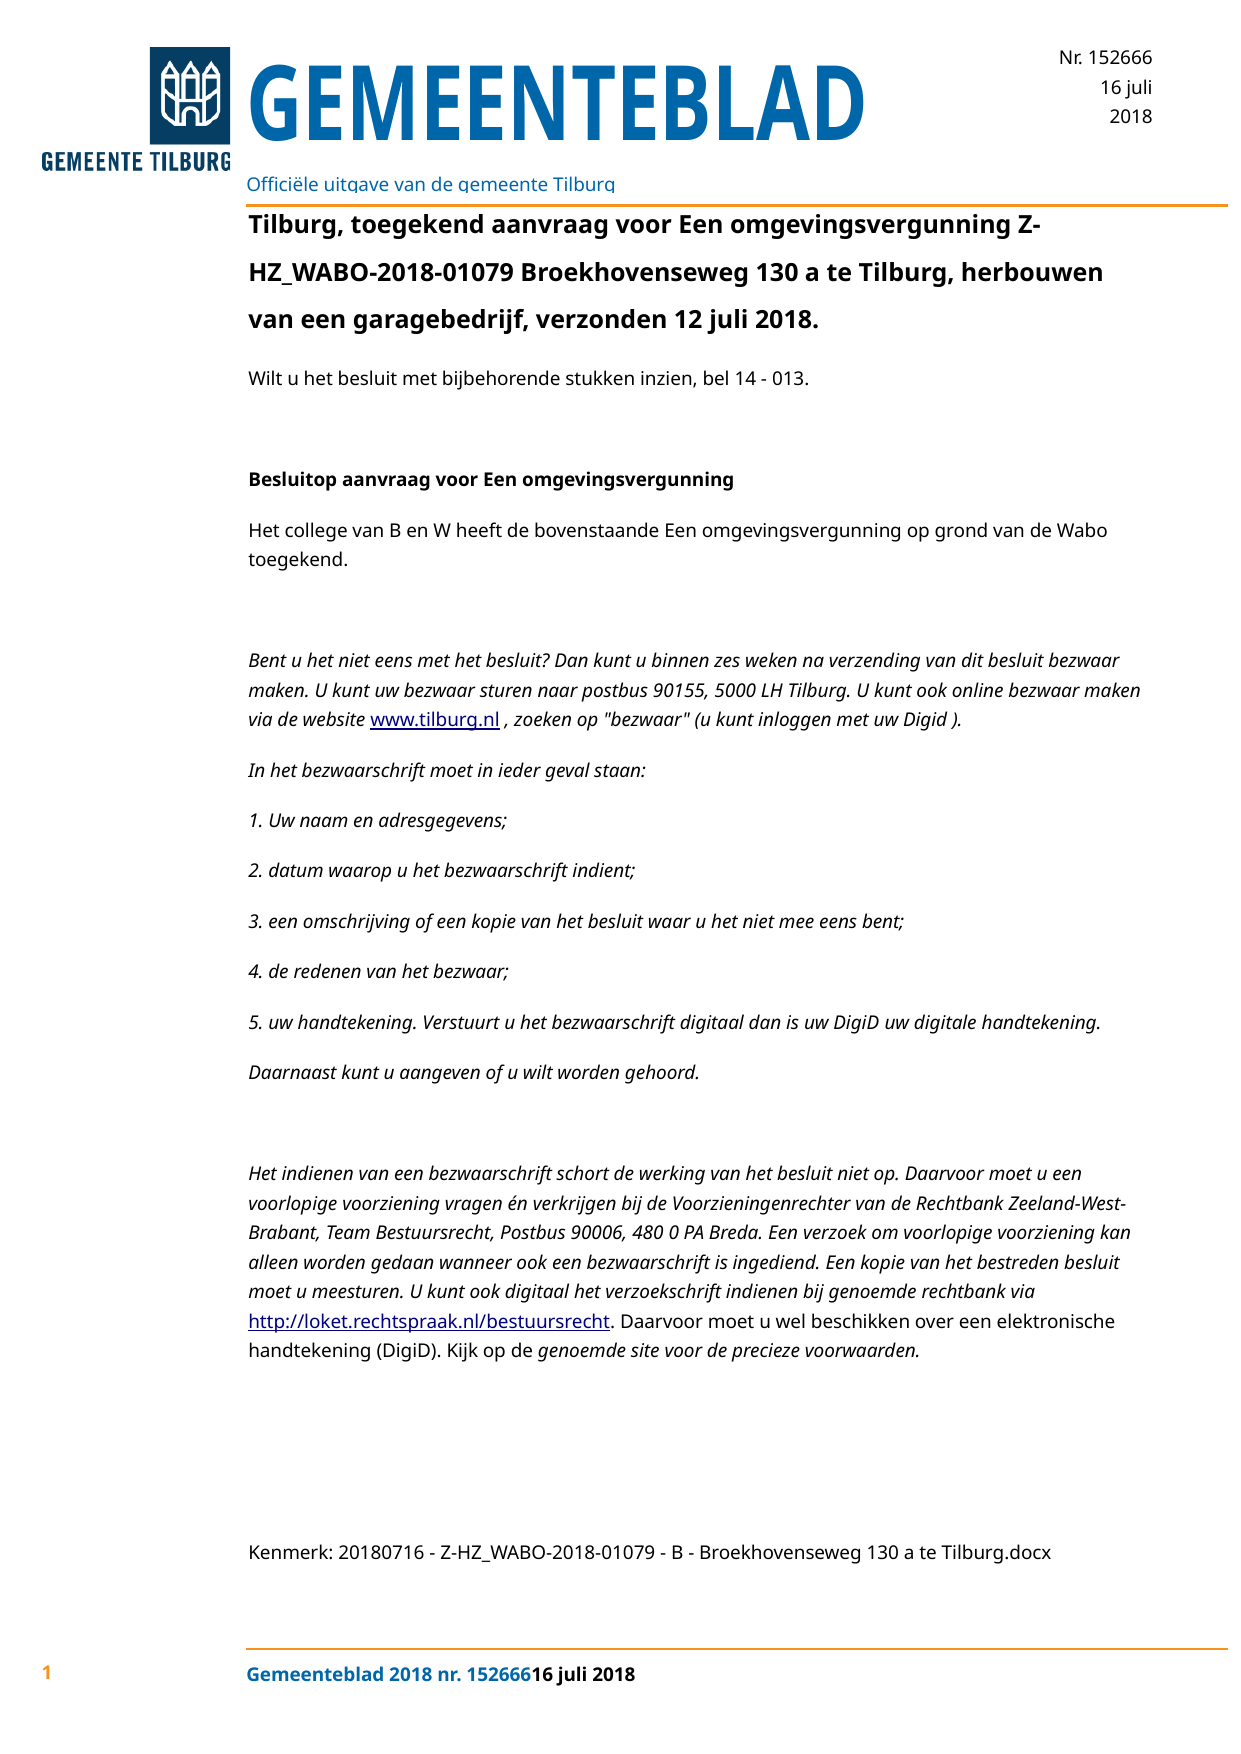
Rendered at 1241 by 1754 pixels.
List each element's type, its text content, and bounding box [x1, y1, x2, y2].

text Tilburg, toegekend aanvraag voor Een omgevingsvergunning Z-HZ_WABO-2018-01079 Broekhovenseweg 130 a te Tilburg, herbouwen van een garagebedrijf, verzonden 12 juli 2018. [248, 207, 1152, 336]
text Het college van B en W heeft de bovenstaande Een omgevingsvergunning op grond van de Wabo toegekend. [248, 517, 1152, 572]
text 5. uw handtekening. Verstuurt u het bezwaarschrift digitaal dan is uw DigiD uw digitale handtekening. [248, 1009, 1152, 1034]
text 4. de redenen van het bezwaar; [248, 958, 1152, 984]
text 3. een omschrijving of een kopie van het besluit waar u het niet mee eens bent; [248, 908, 1152, 934]
text 2. datum waarop u het bezwaarschrift indient; [248, 858, 1152, 883]
picture [41, 47, 231, 172]
text Kenmerk: 20180716 - Z-HZ_WABO-2018-01079 - B - Broekhovenseweg 130 a te Tilburg.docx [248, 1539, 1152, 1565]
text Besluitop aanvraag voor Een omgevingsvergunning [248, 466, 1152, 492]
text Daarnaast kunt u aangeven of u wilt worden gehoord. [248, 1059, 1152, 1085]
text In het bezwaarschrift moet in ieder geval staan: [248, 757, 1152, 782]
text Wilt u het besluit met bijbehorende stukken inzien, bel 14 - 013. [248, 366, 1152, 391]
text Het indienen van een bezwaarschrift schort de werking van het besluit niet op. Daarvoor moet u een voorlopige voorziening vragen én verkrijgen bij de Voorzieningenrechter van de Rechtbank Zeeland-West-Brabant, Team Bestuursrecht, Postbus 90006, 480 0 PA Breda. Een verzoek om voorlopige voorziening kan alleen worden gedaan wanneer ook een bezwaarschrift is ingediend. Een kopie van het bestreden besluit moet u meesturen. U kunt ook digitaal het verzoekschrift indienen bij genoemde rechtbank via http://loket.rechtspraak.nl/bestuursrecht. Daarvoor moet u wel beschikken over een elektronische handtekening (DigiD). Kijk op de genoemde site voor de precieze voorwaarden. [248, 1160, 1152, 1363]
text Bent u het niet eens met het besluit? Dan kunt u binnen zes weken na verzending van dit besluit bezwaar maken. U kunt uw bezwaar sturen naar postbus 90155, 5000 LH Tilburg. U kunt ook online bezwaar maken via de website www.tilburg.nl , zoeken op "bezwaar" (u kunt inloggen met uw Digid ). [248, 647, 1152, 732]
text 1. Uw naam en adresgegevens; [248, 807, 1152, 833]
